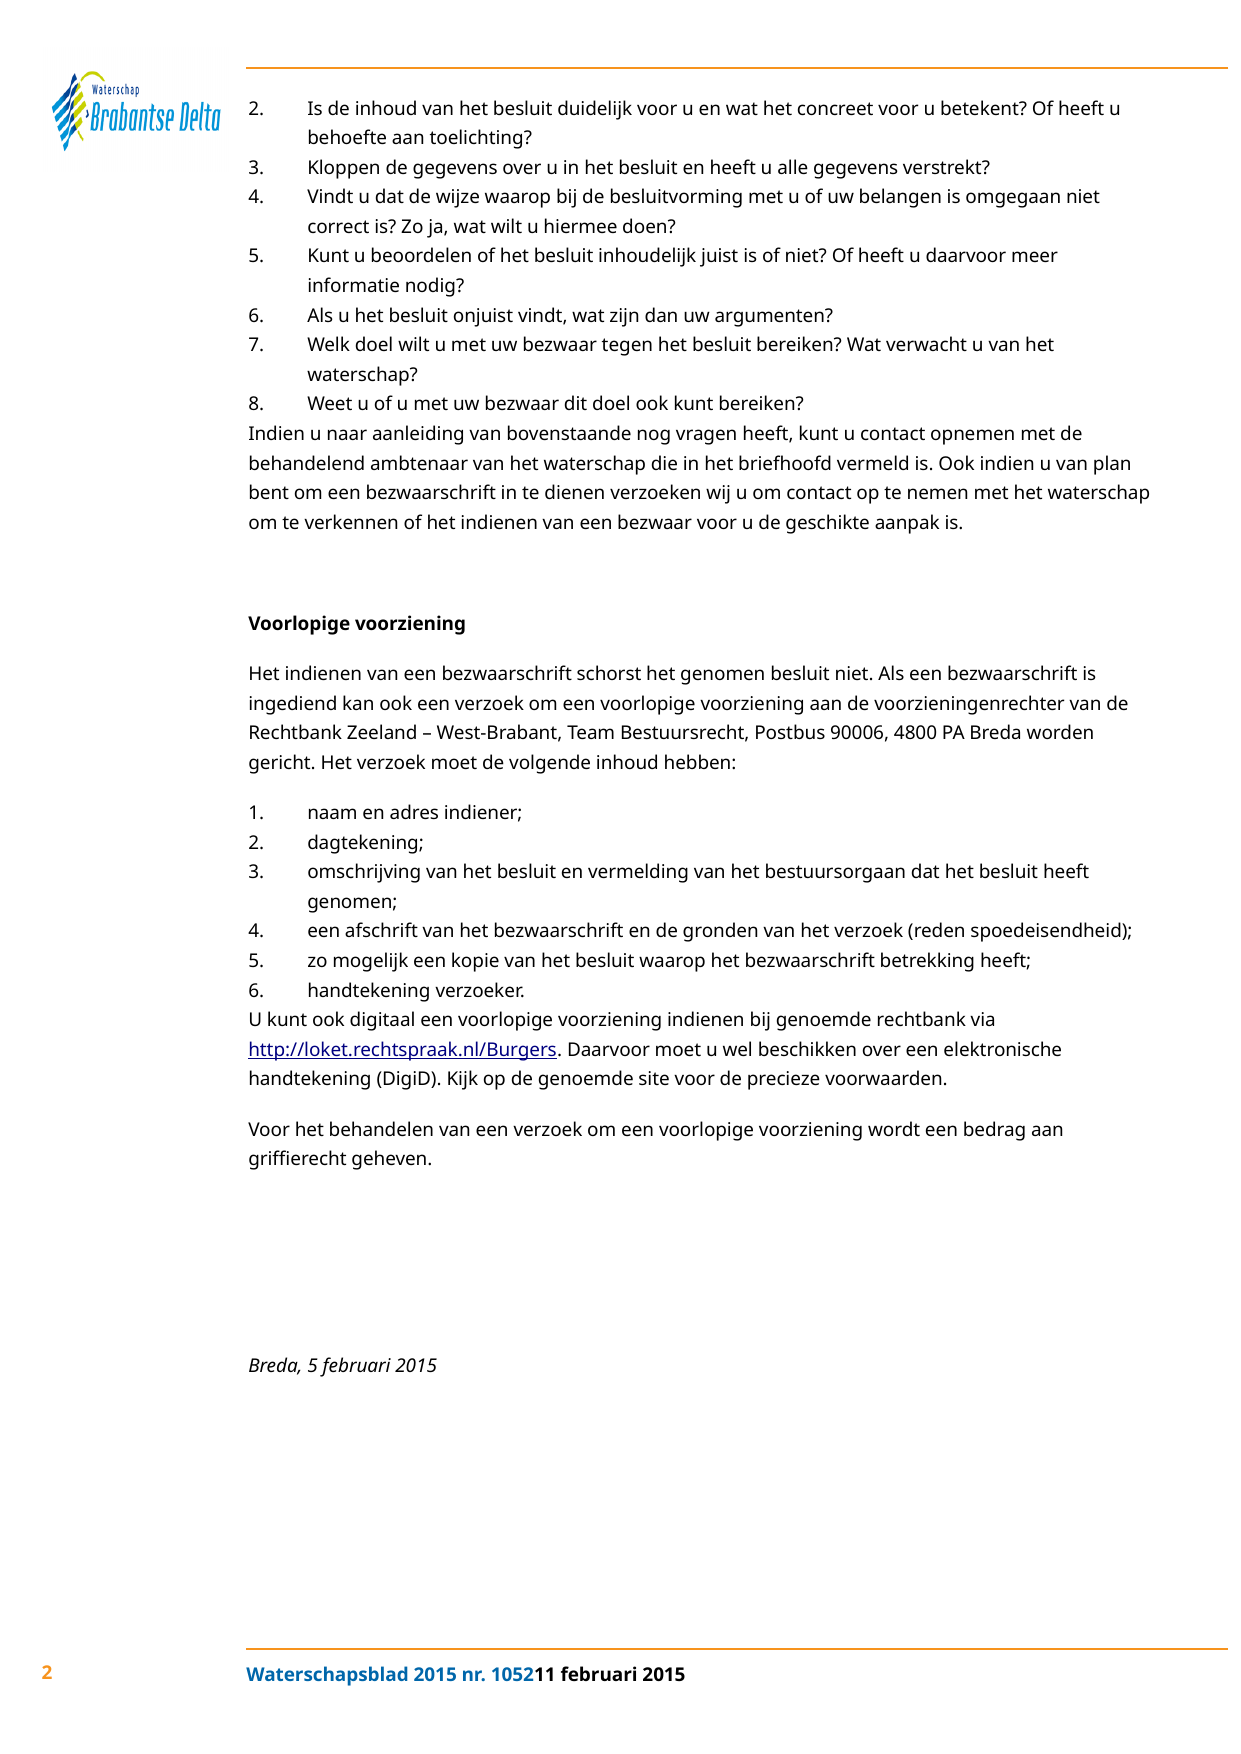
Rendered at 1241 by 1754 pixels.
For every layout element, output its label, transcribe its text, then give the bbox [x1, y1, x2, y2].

text U kunt ook digitaal een voorlopige voorziening indienen bij genoemde rechtbank via http://loket.rechtspraak.nl/Burgers. Daarvoor moet u wel beschikken over een elektronische handtekening (DigiD). Kijk op de genoemde site voor de precieze voorwaarden. [248, 1006, 1152, 1091]
text Voor het behandelen van een verzoek om een voorlopige voorziening wordt een bedrag aan griffierecht geheven. [248, 1116, 1152, 1171]
list Vindt u dat de wijze waarop bij de besluitvorming met u of uw belangen is omgegaan niet correct is? Zo ja, wat wilt u hiermee doen? [248, 183, 1152, 239]
list een afschrift van het bezwaarschrift en de gronden van het verzoek (reden spoedeisendheid); [248, 918, 1152, 943]
list Welk doel wilt u met uw bezwaar tegen het besluit bereiken? Wat verwacht u van het waterschap? [248, 331, 1152, 387]
list naam en adres indiener; [248, 799, 1152, 825]
text Indien u naar aanleiding van bovenstaande nog vragen heeft, kunt u contact opnemen met de behandelend ambtenaar van het waterschap die in het briefhoofd vermeld is. Ook indien u van plan bent om een bezwaarschrift in te dienen verzoeken wij u om contact op te nemen met het waterschap om te verkennen of het indienen van een bezwaar voor u de geschikte aanpak is. [248, 420, 1152, 535]
picture [41, 47, 231, 172]
list Is de inhoud van het besluit duidelijk voor u en wat het concreet voor u betekent? Of heeft u behoefte aan toelichting? [248, 95, 1152, 150]
list Weet u of u met uw bezwaar dit doel ook kunt bereiken? [248, 391, 1152, 416]
list omschrijving van het besluit en vermelding van het bestuursorgaan dat het besluit heeft genomen; [248, 858, 1152, 914]
list zo mogelijk een kopie van het besluit waarop het bezwaarschrift betrekking heeft; [248, 947, 1152, 973]
text Breda, 5 februari 2015 [248, 1352, 1152, 1378]
list Kunt u beoordelen of het besluit inhoudelijk juist is of niet? Of heeft u daarvoor meer informatie nodig? [248, 243, 1152, 298]
list handtekening verzoeker. [248, 977, 1152, 1003]
list Als u het besluit onjuist vindt, wat zijn dan uw argumenten? [248, 302, 1152, 328]
list dagtekening; [248, 829, 1152, 855]
list Kloppen de gegevens over u in het besluit en heeft u alle gegevens verstrekt? [248, 154, 1152, 180]
text Voorlopige voorziening [248, 610, 1152, 636]
text Het indienen van een bezwaarschrift schorst het genomen besluit niet. Als een bezwaarschrift is ingediend kan ook een verzoek om een voorlopige voorziening aan de voorzieningenrechter van de Rechtbank Zeeland – West-Brabant, Team Bestuursrecht, Postbus 90006, 4800 PA Breda worden gericht. Het verzoek moet de volgende inhoud hebben: [248, 660, 1152, 775]
